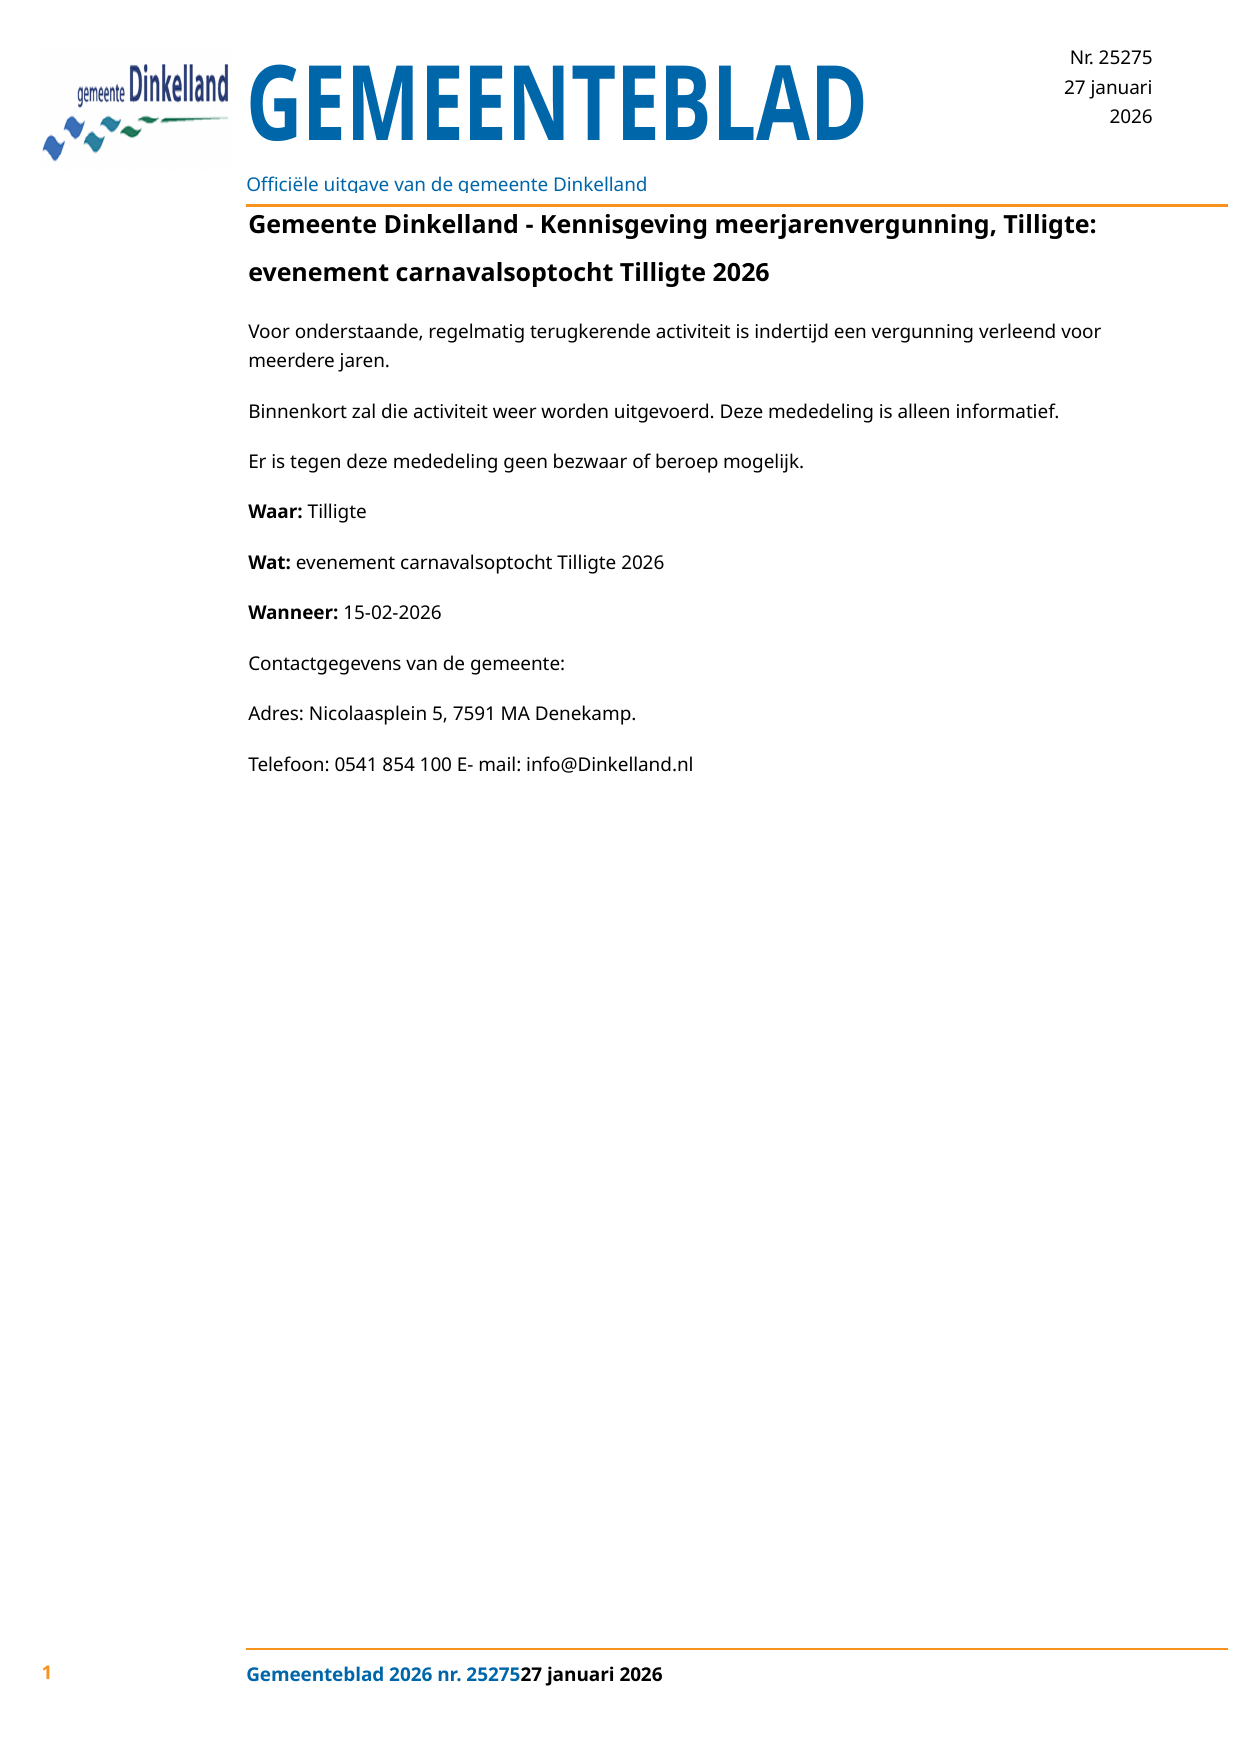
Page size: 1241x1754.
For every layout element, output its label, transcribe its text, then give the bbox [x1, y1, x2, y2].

text Adres: Nicolaasplein 5, 7591 MA Denekamp. [248, 700, 1152, 726]
text Er is tegen deze mededeling geen bezwaar of beroep mogelijk. [248, 448, 1152, 474]
text Contactgegevens van de gemeente: [248, 650, 1152, 676]
text Wat: evenement carnavalsoptocht Tilligte 2026 [248, 549, 1152, 575]
text Voor onderstaande, regelmatig terugkerende activiteit is indertijd een vergunning verleend voor meerdere jaren. [248, 318, 1152, 373]
text Gemeente Dinkelland - Kennisgeving meerjarenvergunning, Tilligte: evenement carnavalsoptocht Tilligte 2026 [248, 207, 1152, 288]
text Waar: Tilligte [248, 499, 1152, 524]
text Telefoon: 0541 854 100 E- mail: info@Dinkelland.nl [248, 751, 1152, 777]
text Binnenkort zal die activiteit weer worden uitgevoerd. Deze mededeling is alleen informatief. [248, 398, 1152, 424]
text Wanneer: 15-02-2026 [248, 599, 1152, 625]
picture [41, 47, 231, 172]
